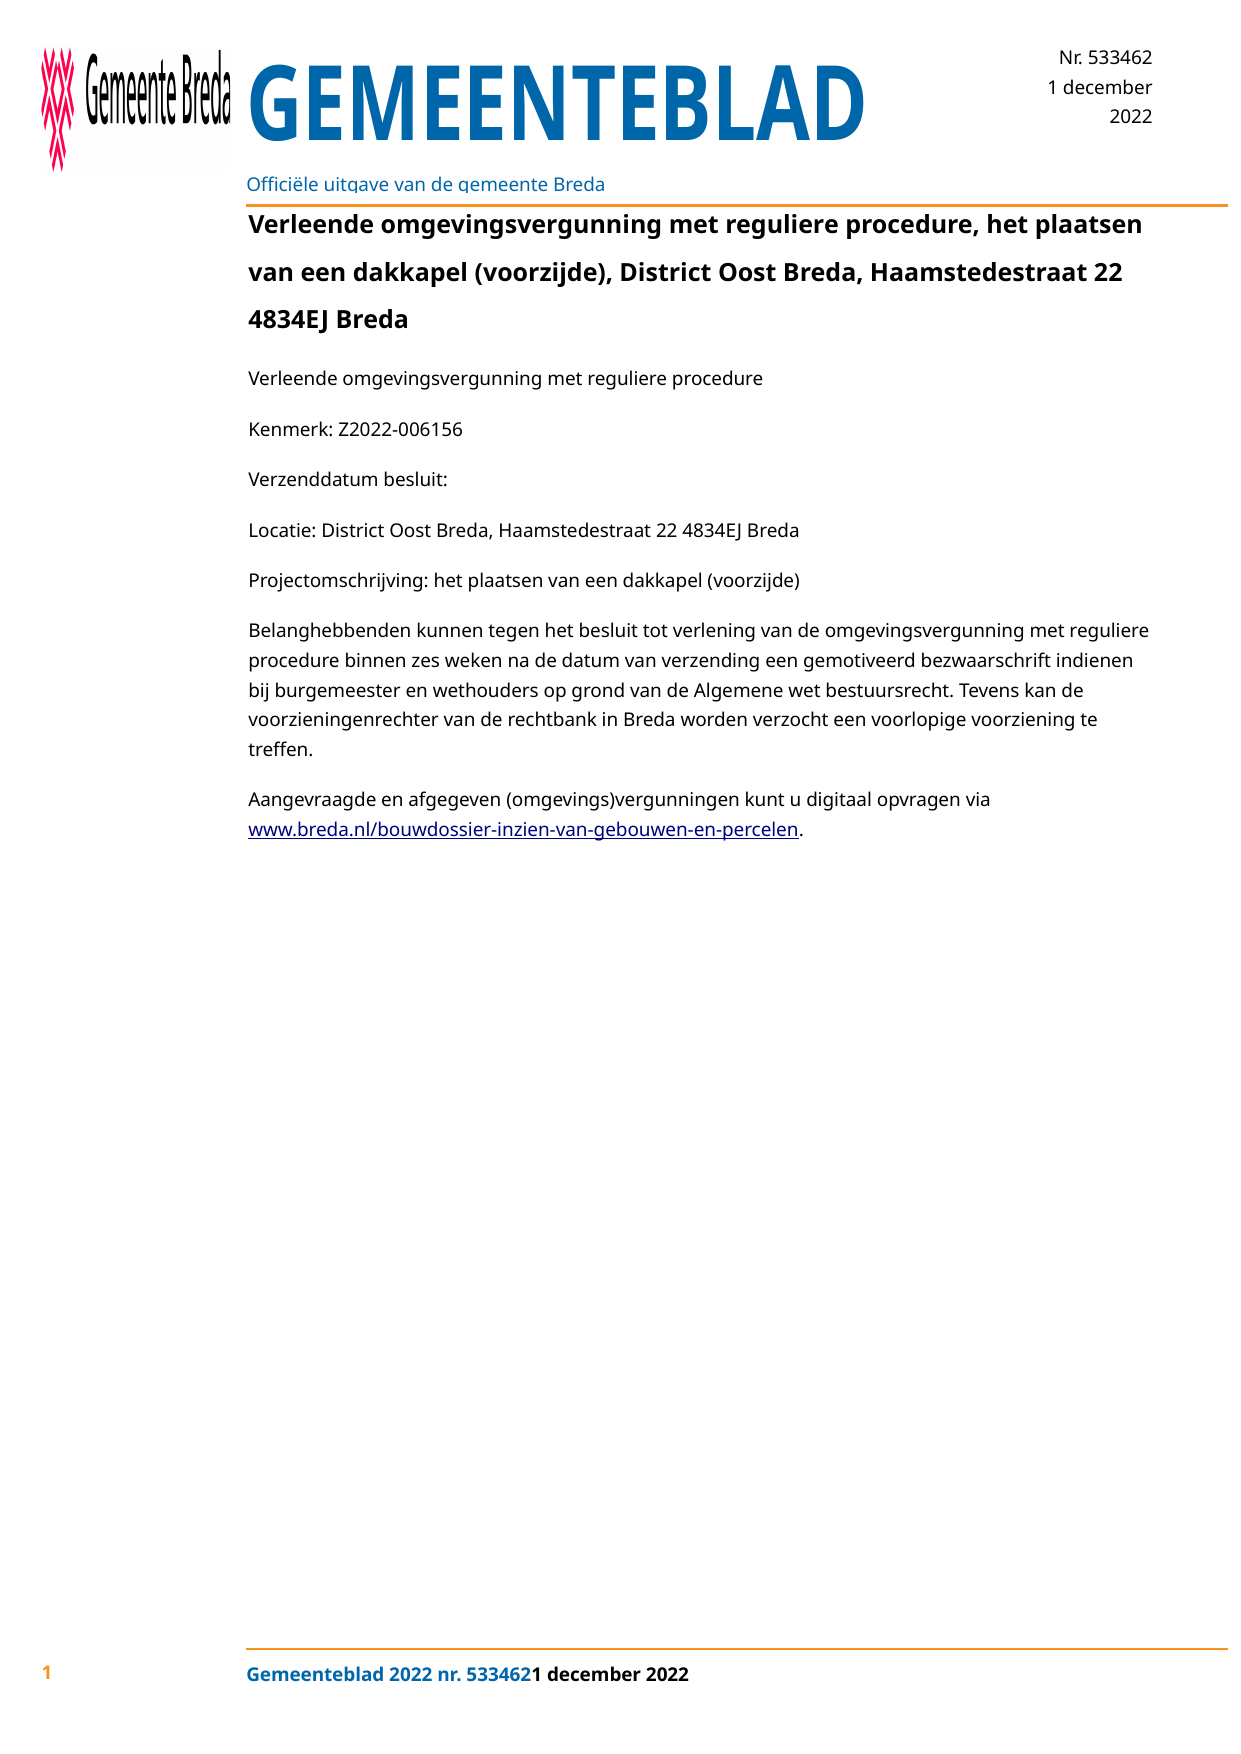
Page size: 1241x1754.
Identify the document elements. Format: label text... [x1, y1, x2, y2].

text Kenmerk: Z2022-006156 [248, 416, 1152, 442]
text Verzenddatum besluit: [248, 466, 1152, 492]
text Aangevraagde en afgegeven (omgevings)vergunningen kunt u digitaal opvragen via www.breda.nl/bouwdossier-inzien-van-gebouwen-en-percelen. [248, 786, 1152, 842]
text Verleende omgevingsvergunning met reguliere procedure [248, 366, 1152, 391]
picture [41, 47, 231, 172]
text Locatie: District Oost Breda, Haamstedestraat 22 4834EJ Breda [248, 517, 1152, 542]
text Belanghebbenden kunnen tegen het besluit tot verlening van de omgevingsvergunning met reguliere procedure binnen zes weken na de datum van verzending een gemotiveerd bezwaarschrift indienen bij burgemeester en wethouders op grond van de Algemene wet bestuursrecht. Tevens kan de voorzieningenrechter van de rechtbank in Breda worden verzocht een voorlopige voorziening te treffen. [248, 618, 1152, 762]
text Projectomschrijving: het plaatsen van een dakkapel (voorzijde) [248, 567, 1152, 593]
text Verleende omgevingsvergunning met reguliere procedure, het plaatsen van een dakkapel (voorzijde), District Oost Breda, Haamstedestraat 22 4834EJ Breda [248, 207, 1152, 336]
